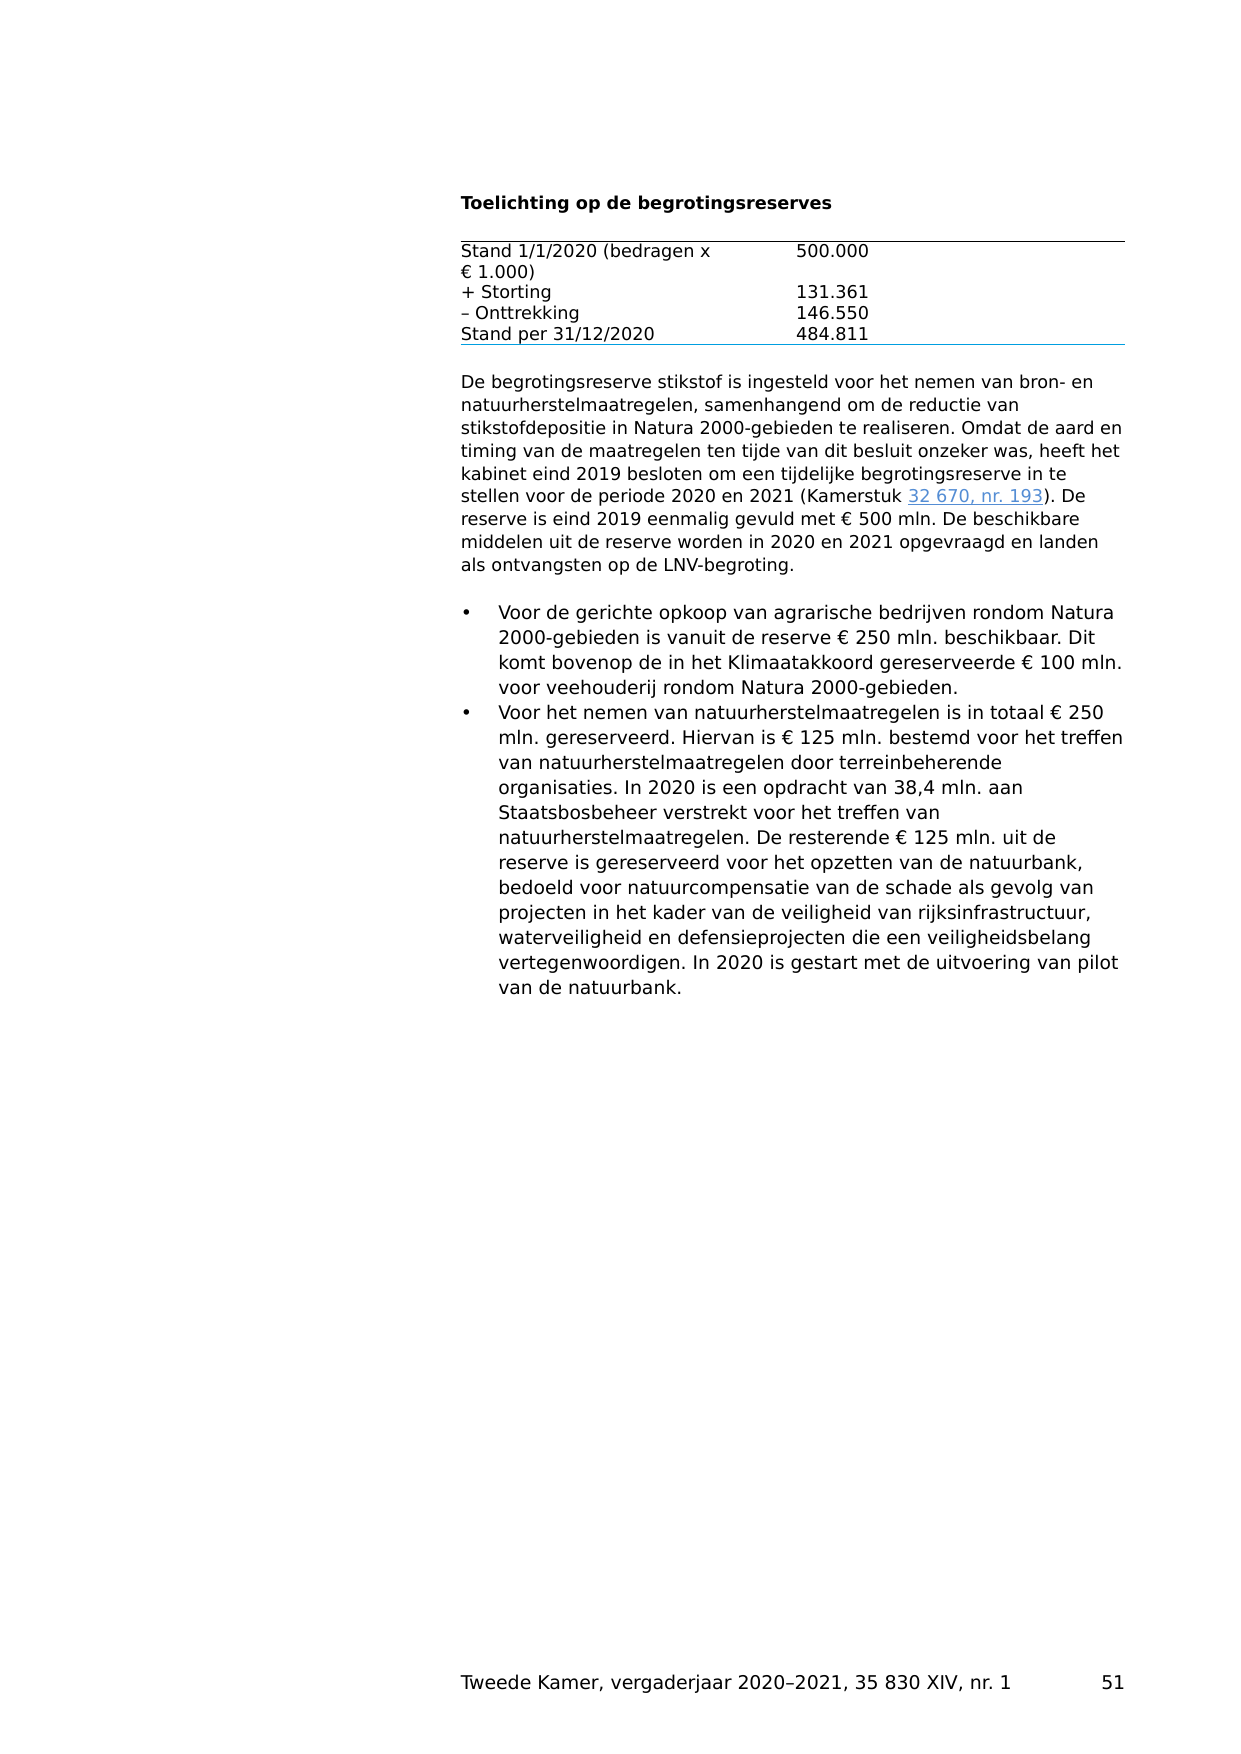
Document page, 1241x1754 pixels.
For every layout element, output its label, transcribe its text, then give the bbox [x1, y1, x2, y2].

text Toelichting op de begrotingsreserves [461, 191, 1125, 214]
table_cell 131.361 [793, 283, 1125, 303]
table_header Begrotingsreserve stikstof [461, 216, 1125, 241]
text De begrotingsreserve stikstof is ingesteld voor het nemen van bron- en natuurherstelmaatregelen, samenhangend om de reductie van stikstofdepositie in Natura 2000-gebieden te realiseren. Omdat de aard en timing van de maatregelen ten tijde van dit besluit onzeker was, heeft het kabinet eind 2019 besloten om een tijdelijke begrotingsreserve in te stellen voor de periode 2020 en 2021 (Kamerstuk 32 670, nr. 193). De reserve is eind 2019 eenmalig gevuld met € 500 mln. De beschikbare middelen uit de reserve worden in 2020 en 2021 opgevraagd en landen als ontvangsten op de LNV-begroting. [461, 370, 1125, 576]
table_cell – Onttrekking [461, 303, 793, 324]
table_cell 146.550 [793, 303, 1125, 324]
list Voor het nemen van natuurherstelmaatregelen is in totaal € 250 mln. gereserveerd. Hiervan is € 125 mln. bestemd voor het treffen van natuurherstelmaatregelen door terreinbeherende organisaties. In 2020 is een opdracht van 38,4 mln. aan Staatsbosbeheer verstrekt voor het treffen van natuurherstelmaatregelen. De resterende € 125 mln. uit de reserve is gereserveerd voor het opzetten van de natuurbank, bedoeld voor natuurcompensatie van de schade als gevolg van projecten in het kader van de veiligheid van rijksinfrastructuur, waterveiligheid en defensieprojecten die een veiligheidsbelang vertegenwoordigen. In 2020 is gestart met de uitvoering van pilot van de natuurbank. [461, 699, 1125, 999]
table_cell 500.000 [793, 242, 1125, 282]
table_cell + Storting [461, 283, 793, 303]
list Voor de gerichte opkoop van agrarische bedrijven rondom Natura 2000-gebieden is vanuit de reserve € 250 mln. beschikbaar. Dit komt bovenop de in het Klimaatakkoord gereserveerde € 100 mln. voor veehouderij rondom Natura 2000-gebieden. [461, 599, 1125, 699]
table_cell Stand 1/1/2020 (bedragen x € 1.000) [461, 242, 793, 282]
table_cell Stand per 31/12/2020 [461, 324, 793, 344]
table_cell 484.811 [793, 324, 1125, 344]
